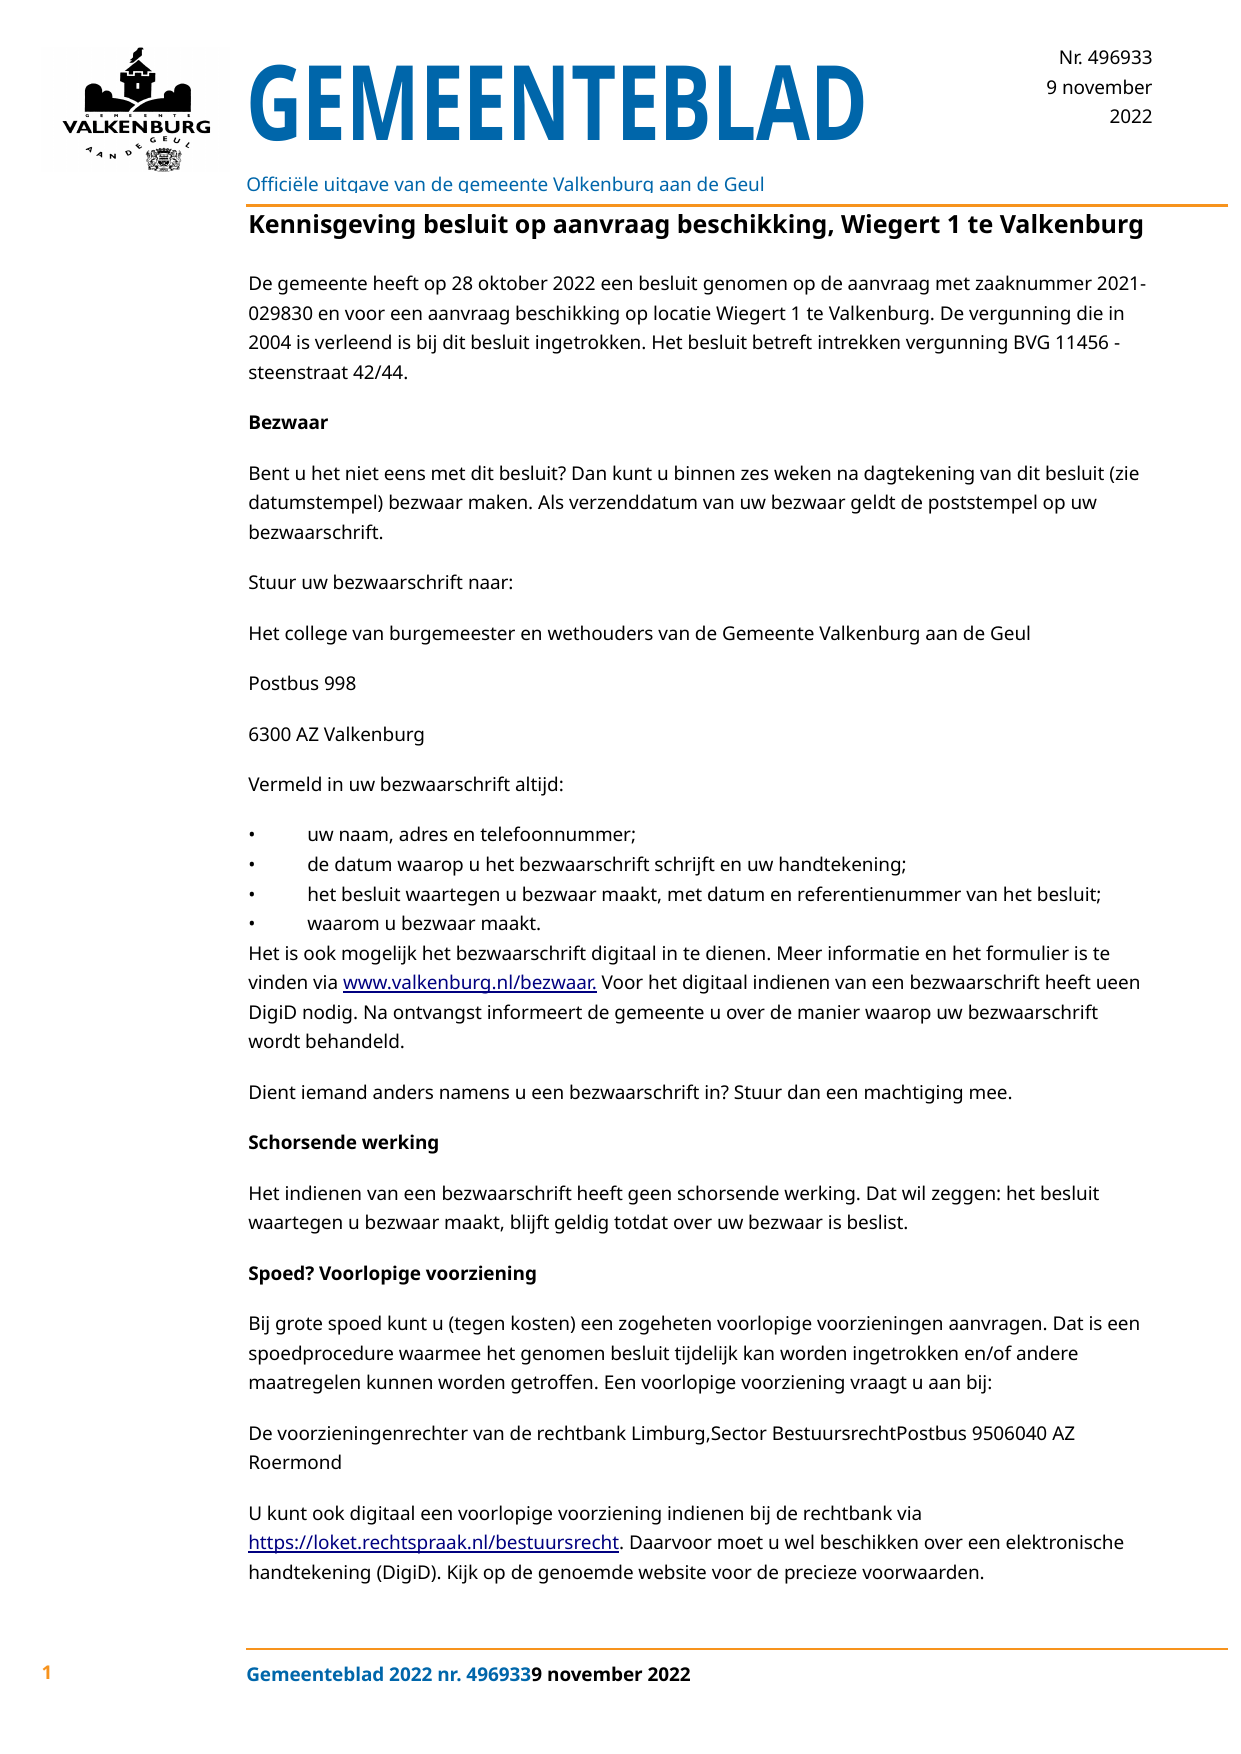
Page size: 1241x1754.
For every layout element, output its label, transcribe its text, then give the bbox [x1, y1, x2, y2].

text Schorsende werking [248, 1129, 1152, 1155]
text Dient iemand anders namens u een bezwaarschrift in? Stuur dan een machtiging mee. [248, 1079, 1152, 1105]
text De voorzieningenrechter van de rechtbank Limburg,Sector BestuursrechtPostbus 9506040 AZ Roermond [248, 1420, 1152, 1475]
text Postbus 998 [248, 670, 1152, 696]
text Bij grote spoed kunt u (tegen kosten) een zogeheten voorlopige voorzieningen aanvragen. Dat is een spoedprocedure waarmee het genomen besluit tijdelijk kan worden ingetrokken en/of andere maatregelen kunnen worden getroffen. Een voorlopige voorziening vraagt u aan bij: [248, 1310, 1152, 1395]
text Bezwaar [248, 409, 1152, 435]
text Stuur uw bezwaarschrift naar: [248, 569, 1152, 595]
text De gemeente heeft op 28 oktober 2022 een besluit genomen op de aanvraag met zaaknummer 2021-029830 en voor een aanvraag beschikking op locatie Wiegert 1 te Valkenburg. De vergunning die in 2004 is verleend is bij dit besluit ingetrokken. Het besluit betreft intrekken vergunning BVG 11456 - steenstraat 42/44. [248, 270, 1152, 385]
picture [41, 47, 231, 172]
text Het is ook mogelijk het bezwaarschrift digitaal in te dienen. Meer informatie en het formulier is te vinden via www.valkenburg.nl/bezwaar. Voor het digitaal indienen van een bezwaarschrift heeft ueen DigiD nodig. Na ontvangst informeert de gemeente u over de manier waarop uw bezwaarschrift wordt behandeld. [248, 940, 1152, 1054]
text Vermeld in uw bezwaarschrift altijd: [248, 771, 1152, 797]
text Spoed? Voorlopige voorziening [248, 1260, 1152, 1286]
text Bent u het niet eens met dit besluit? Dan kunt u binnen zes weken na dagtekening van dit besluit (zie datumstempel) bezwaar maken. Als verzenddatum van uw bezwaar geldt de poststempel op uw bezwaarschrift. [248, 460, 1152, 545]
list het besluit waartegen u bezwaar maakt, met datum en referentienummer van het besluit; [248, 881, 1152, 906]
text 6300 AZ Valkenburg [248, 721, 1152, 746]
list de datum waarop u het bezwaarschrift schrijft en uw handtekening; [248, 851, 1152, 877]
list uw naam, adres en telefoonnummer; [248, 822, 1152, 847]
text U kunt ook digitaal een voorlopige voorziening indienen bij de rechtbank via https://loket.rechtspraak.nl/bestuursrecht. Daarvoor moet u wel beschikken over een elektronische handtekening (DigiD). Kijk op de genoemde website voor de precieze voorwaarden. [248, 1500, 1152, 1585]
text Het college van burgemeester en wethouders van de Gemeente Valkenburg aan de Geul [248, 620, 1152, 646]
text Het indienen van een bezwaarschrift heeft geen schorsende werking. Dat wil zeggen: het besluit waartegen u bezwaar maakt, blijft geldig totdat over uw bezwaar is beslist. [248, 1180, 1152, 1235]
text Kennisgeving besluit op aanvraag beschikking, Wiegert 1 te Valkenburg [248, 207, 1152, 241]
list waarom u bezwaar maakt. [248, 910, 1152, 936]
